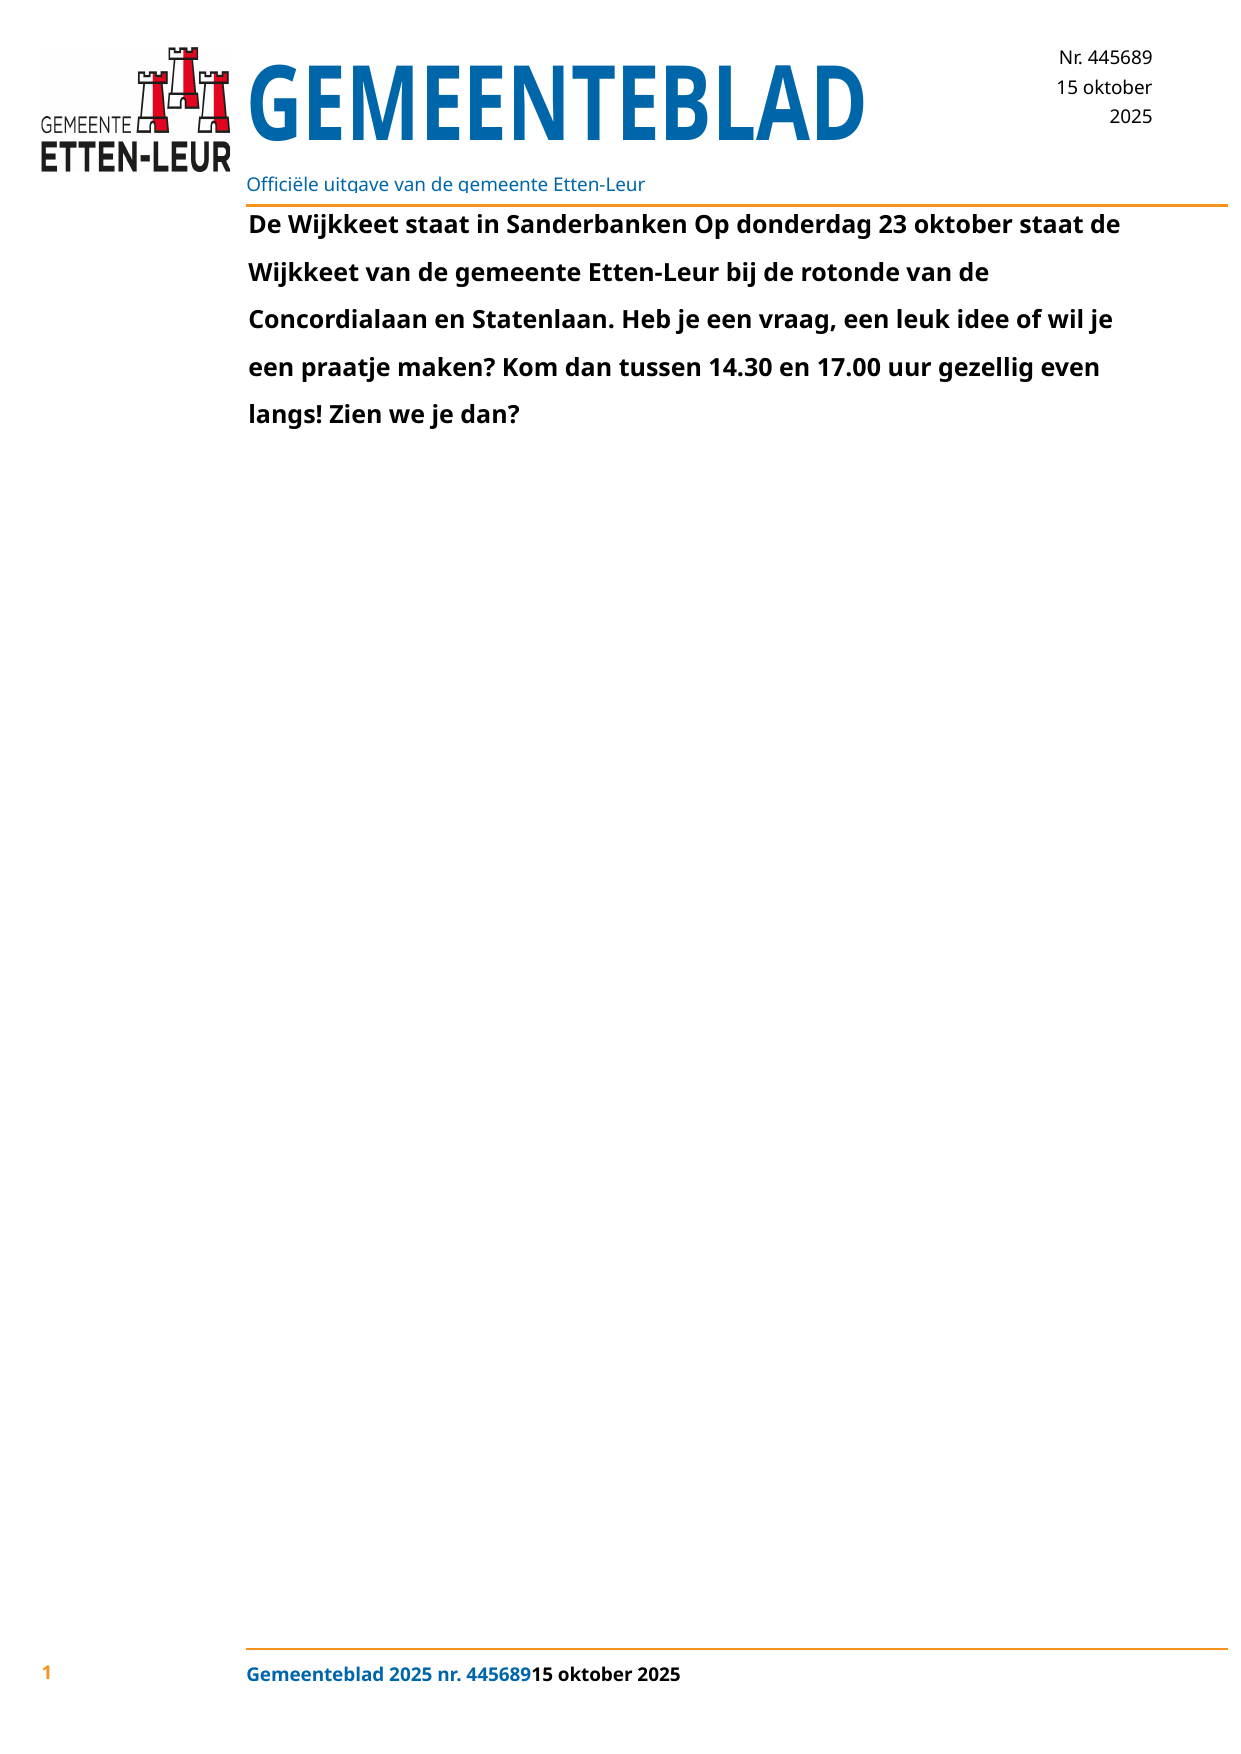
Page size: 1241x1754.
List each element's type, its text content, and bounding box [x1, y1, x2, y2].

picture [41, 47, 231, 172]
text De Wijkkeet staat in Sanderbanken Op donderdag 23 oktober staat de Wijkkeet van de gemeente Etten-Leur bij de rotonde van de Concordialaan en Statenlaan. Heb je een vraag, een leuk idee of wil je een praatje maken? Kom dan tussen 14.30 en 17.00 uur gezellig even langs! Zien we je dan? [248, 207, 1152, 431]
